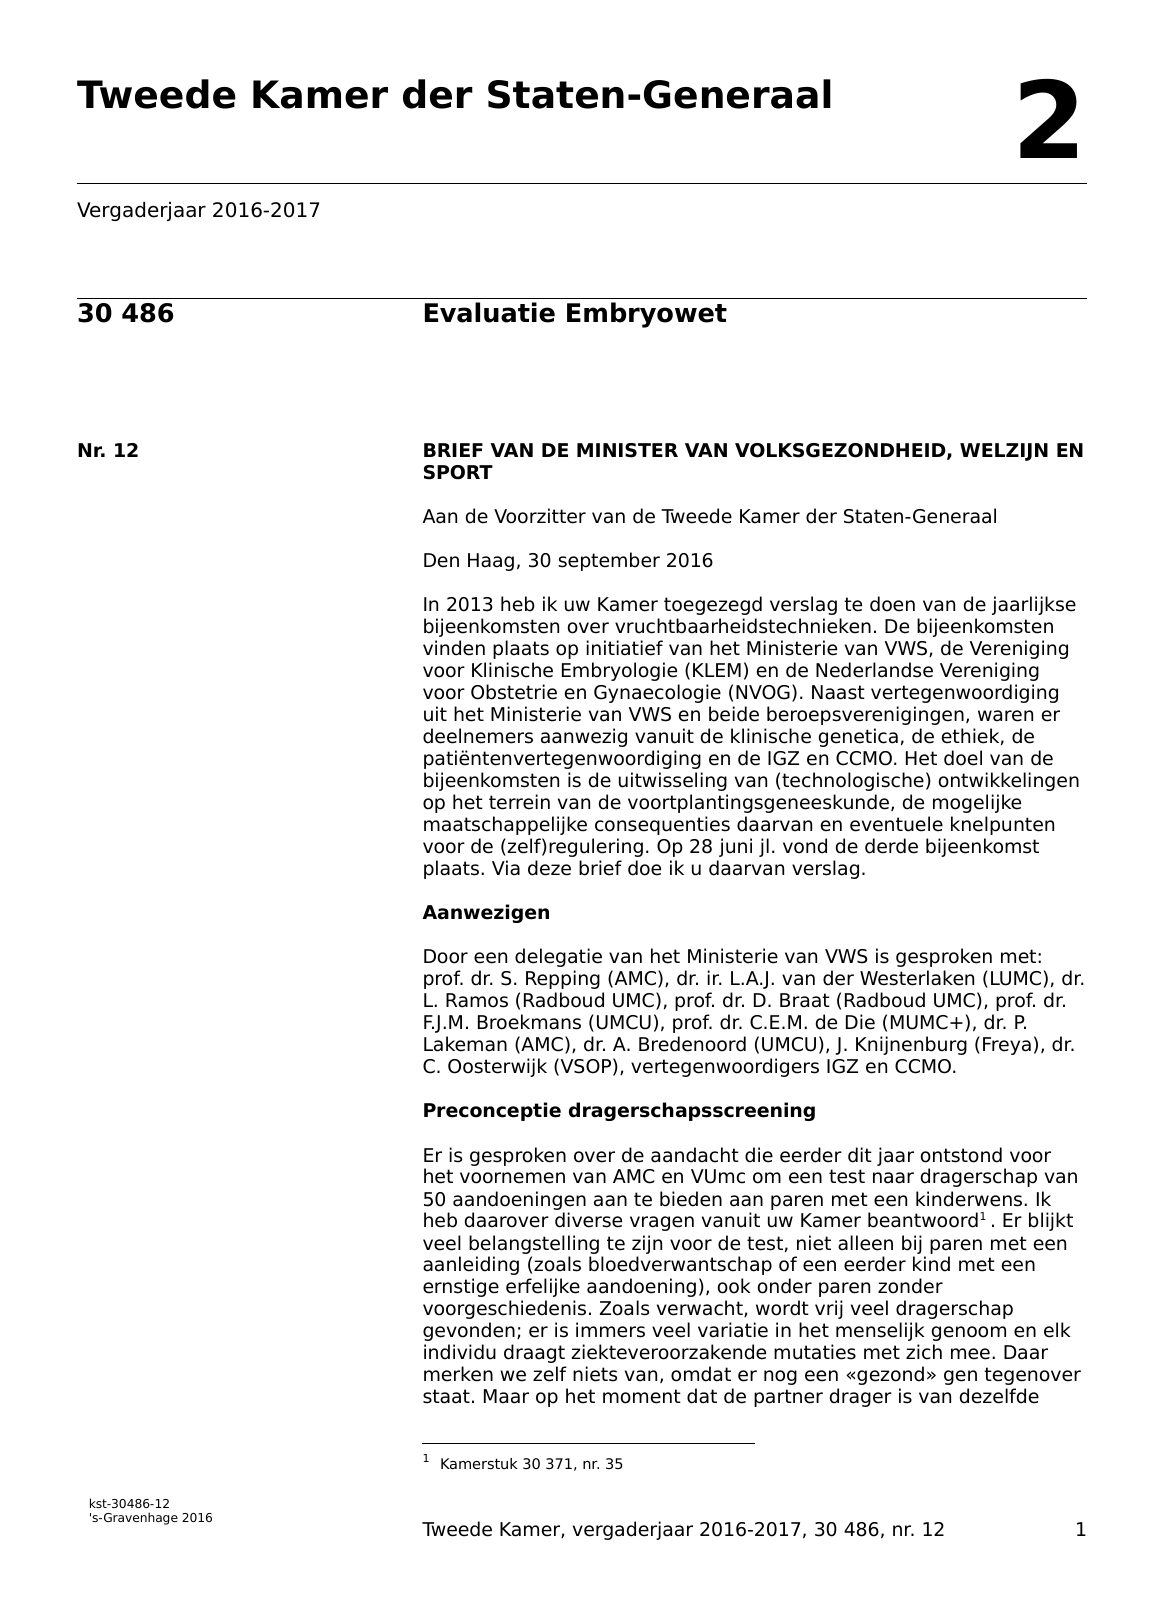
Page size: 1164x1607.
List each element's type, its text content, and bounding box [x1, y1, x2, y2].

subtitle Nr. 12 BRIEF VAN DE MINISTER VAN VOLKSGEZONDHEID, WELZIJN EN SPORT [77, 440, 1087, 484]
text 's-Gravenhage 2016 [88, 1511, 323, 1525]
table_header 2 [886, 59, 1087, 183]
text Door een delegatie van het Ministerie van VWS is gesproken met: prof. dr. S. Repping (AMC), dr. ir. L.A.J. van der Westerlaken (LUMC), dr. L. Ramos (Radboud UMC), prof. dr. D. Braat (Radboud UMC), prof. dr. F.J.M. Broekmans (UMCU), prof. dr. C.E.M. de Die (MUMC+), dr. P. Lakeman (AMC), dr. A. Bredenoord (UMCU), J. Knijnenburg (Freya), dr. C. Oosterwijk (VSOP), vertegenwoordigers IGZ en CCMO. [422, 946, 1087, 1078]
subtitle Preconceptie dragerschapsscreening [422, 1100, 1087, 1122]
text Er is gesproken over de aandacht die eerder dit jaar ontstond voor het voornemen van AMC en VUmc om een test naar dragerschap van 50 aandoeningen aan te bieden aan paren met een kinderwens. Ik heb daarover diverse vragen vanuit uw Kamer beantwoord. Er blijkt veel belangstelling te zijn voor de test, niet alleen bij paren met een aanleiding (zoals bloedverwantschap of een eerder kind met een ernstige erfelijke aandoening), ook onder paren zonder voorgeschiedenis. Zoals verwacht, wordt vrij veel dragerschap gevonden; er is immers veel variatie in het menselijk genoom en elk individu draagt ziekteveroorzakende mutaties met zich mee. Daar merken we zelf niets van, omdat er nog een «gezond» gen tegenover staat. Maar op het moment dat de partner drager is van dezelfde [422, 1144, 1087, 1408]
table_cell Vergaderjaar 2016-2017 [77, 184, 1087, 298]
text In 2013 heb ik uw Kamer toegezegd verslag te doen van de jaarlijkse bijeenkomsten over vruchtbaarheidstechnieken. De bijeenkomsten vinden plaats op initiatief van het Ministerie van VWS, de Vereniging voor Klinische Embryologie (KLEM) en de Nederlandse Vereniging voor Obstetrie en Gynaecologie (NVOG). Naast vertegenwoordiging uit het Ministerie van VWS en beide beroepsverenigingen, waren er deelnemers aanwezig vanuit de klinische genetica, de ethiek, de patiëntenvertegenwoordiging en de IGZ en CCMO. Het doel van de bijeenkomsten is de uitwisseling van (technologische) ontwikkelingen op het terrein van de voortplantingsgeneeskunde, de mogelijke maatschappelijke consequenties daarvan en eventuele knelpunten voor de (zelf)regulering. Op 28 juni jl. vond de derde bijeenkomst plaats. Via deze brief doe ik u daarvan verslag. [422, 594, 1087, 880]
text Den Haag, 30 september 2016 [422, 550, 1087, 572]
table_header Tweede Kamer der Staten-Generaal [77, 59, 886, 183]
text Aan de Voorzitter van de Tweede Kamer der Staten-Generaal [422, 506, 1087, 528]
text Kamerstuk 30 371, nr. 35 [422, 1452, 1087, 1474]
subtitle Aanwezigen [422, 902, 1087, 924]
subtitle 30 486 Evaluatie Embryowet [77, 299, 1087, 329]
text kst-30486-12 [88, 1497, 323, 1511]
